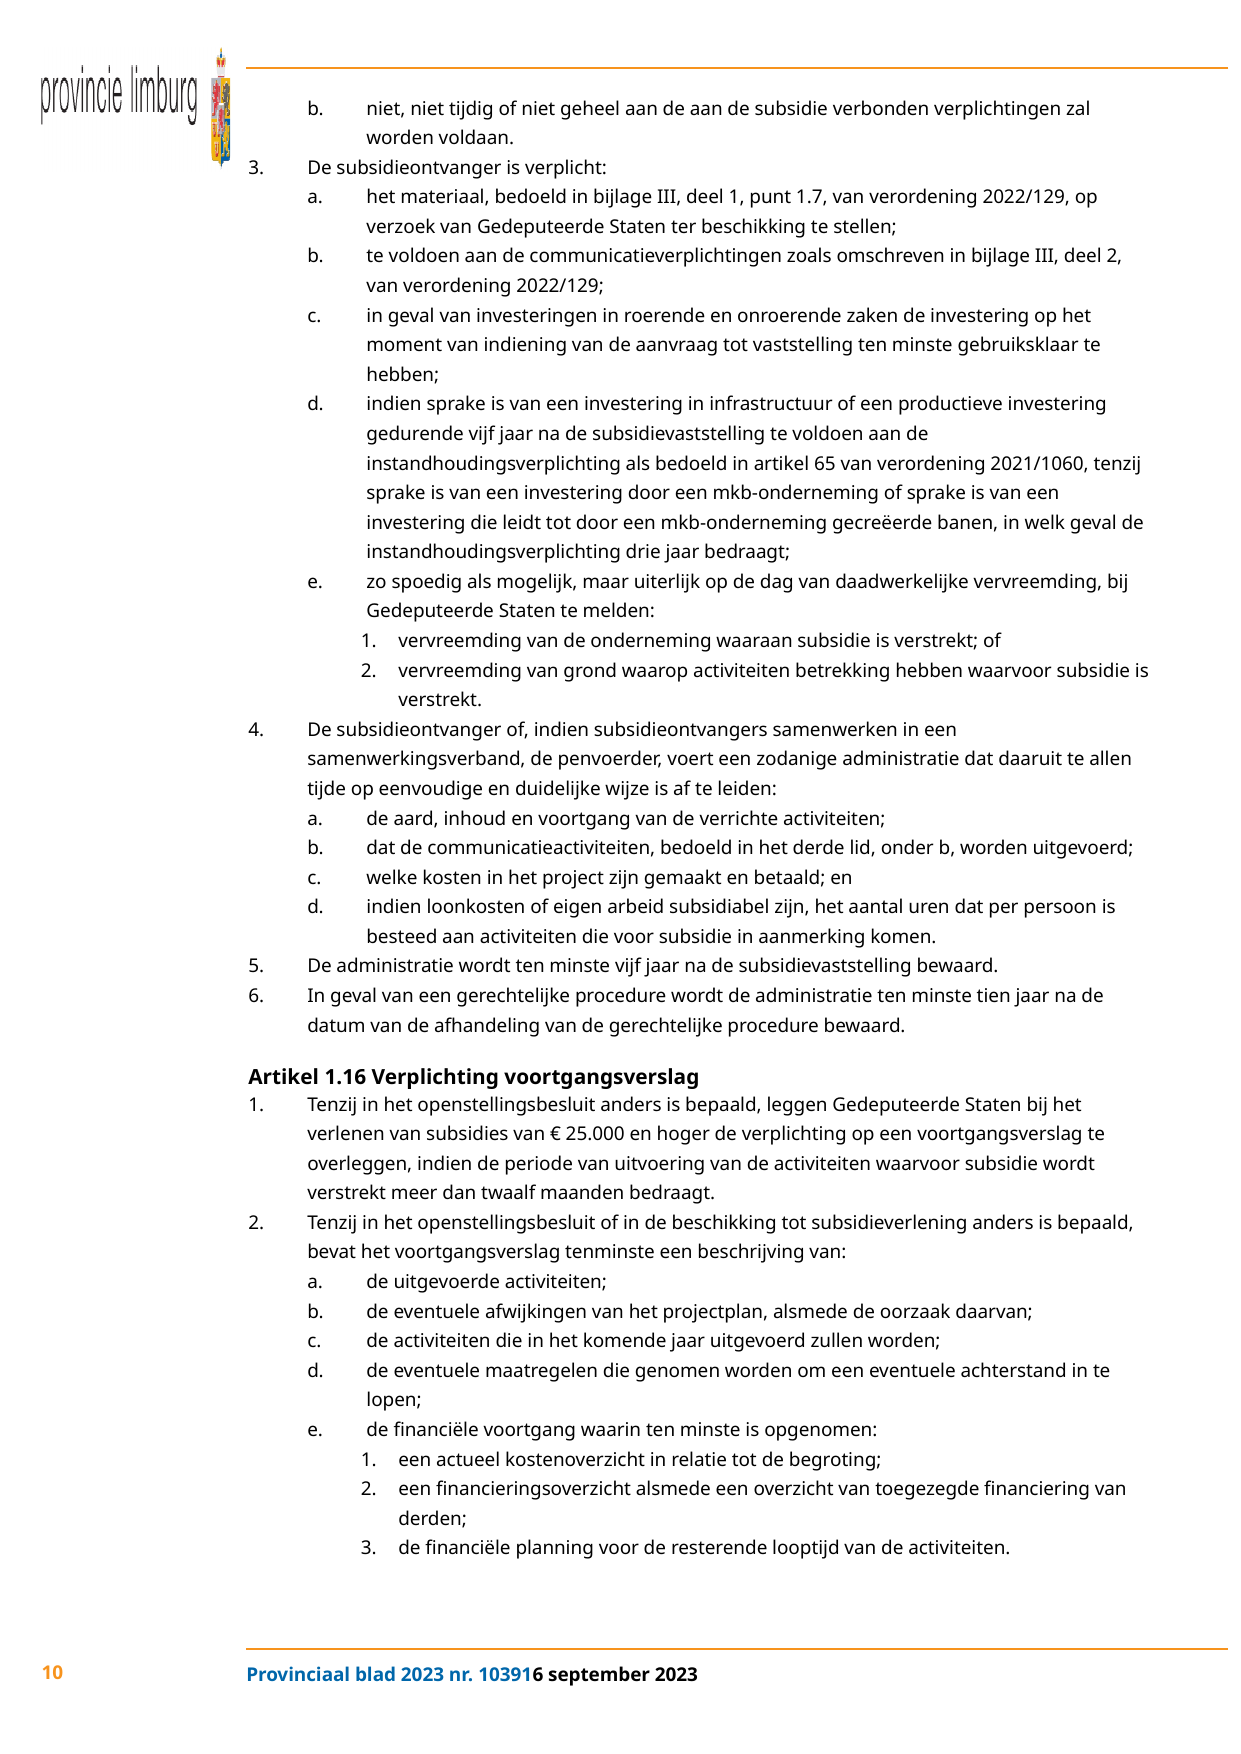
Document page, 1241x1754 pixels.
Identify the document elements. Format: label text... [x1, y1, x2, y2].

list te voldoen aan de communicatieverplichtingen zoals omschreven in bijlage III, deel 2, van verordening 2022/129; [307, 243, 1152, 298]
list indien loonkosten of eigen arbeid subsidiabel zijn, het aantal uren dat per persoon is besteed aan activiteiten die voor subsidie in aanmerking komen. [307, 893, 1152, 949]
list vervreemding van de onderneming waaraan subsidie is verstrekt; of [361, 627, 1152, 653]
list de financiële planning voor de resterende looptijd van de activiteiten. [361, 1534, 1152, 1560]
list welke kosten in het project zijn gemaakt en betaald; en [307, 864, 1152, 890]
list indien sprake is van een investering in infrastructuur of een productieve investering gedurende vijf jaar na de subsidievaststelling te voldoen aan de instandhoudingsverplichting als bedoeld in artikel 65 van verordening 2021/1060, tenzij sprake is van een investering door een mkb-onderneming of sprake is van een investering die leidt tot door een mkb-onderneming gecreëerde banen, in welk geval de instandhoudingsverplichting drie jaar bedraagt; [307, 391, 1152, 564]
text Artikel 1.16 Verplichting voortgangsverslag [248, 1062, 1152, 1091]
list het materiaal, bedoeld in bijlage III, deel 1, punt 1.7, van verordening 2022/129, op verzoek van Gedeputeerde Staten ter beschikking te stellen; [307, 183, 1152, 239]
list de activiteiten die in het komende jaar uitgevoerd zullen worden; [307, 1327, 1152, 1353]
list een financieringsoverzicht alsmede een overzicht van toegezegde financiering van derden; [361, 1475, 1152, 1531]
list de eventuele afwijkingen van het projectplan, alsmede de oorzaak daarvan; [307, 1298, 1152, 1323]
list niet, niet tijdig of niet geheel aan de aan de subsidie verbonden verplichtingen zal worden voldaan. [307, 95, 1152, 150]
list In geval van een gerechtelijke procedure wordt de administratie ten minste tien jaar na de datum van de afhandeling van de gerechtelijke procedure bewaard. [248, 982, 1152, 1038]
list De administratie wordt ten minste vijf jaar na de subsidievaststelling bewaard. [248, 953, 1152, 978]
list Tenzij in het openstellingsbesluit anders is bepaald, leggen Gedeputeerde Staten bij het verlenen van subsidies van € 25.000 en hoger de verplichting op een voortgangsverslag te overleggen, indien de periode van uitvoering van de activiteiten waarvoor subsidie wordt verstrekt meer dan twaalf maanden bedraagt. [248, 1091, 1152, 1205]
list de eventuele maatregelen die genomen worden om een eventuele achterstand in te lopen; [307, 1357, 1152, 1412]
list Tenzij in het openstellingsbesluit of in de beschikking tot subsidieverlening anders is bepaald, bevat het voortgangsverslag tenminste een beschrijving van: [248, 1209, 1152, 1264]
list in geval van investeringen in roerende en onroerende zaken de investering op het moment van indiening van de aanvraag tot vaststelling ten minste gebruiksklaar te hebben; [307, 302, 1152, 387]
list De subsidieontvanger is verplicht: [248, 154, 1152, 180]
list een actueel kostenoverzicht in relatie tot de begroting; [361, 1446, 1152, 1471]
list zo spoedig als mogelijk, maar uiterlijk op de dag van daadwerkelijke vervreemding, bij Gedeputeerde Staten te melden: [307, 568, 1152, 623]
list de financiële voortgang waarin ten minste is opgenomen: [307, 1416, 1152, 1442]
list De subsidieontvanger of, indien subsidieontvangers samenwerken in een samenwerkingsverband, de penvoerder, voert een zodanige administratie dat daaruit te allen tijde op eenvoudige en duidelijke wijze is af te leiden: [248, 716, 1152, 801]
list dat de communicatieactiviteiten, bedoeld in het derde lid, onder b, worden uitgevoerd; [307, 834, 1152, 860]
list de aard, inhoud en voortgang van de verrichte activiteiten; [307, 805, 1152, 831]
list de uitgevoerde activiteiten; [307, 1268, 1152, 1294]
picture [41, 47, 231, 172]
list vervreemding van grond waarop activiteiten betrekking hebben waarvoor subsidie is verstrekt. [361, 657, 1152, 712]
